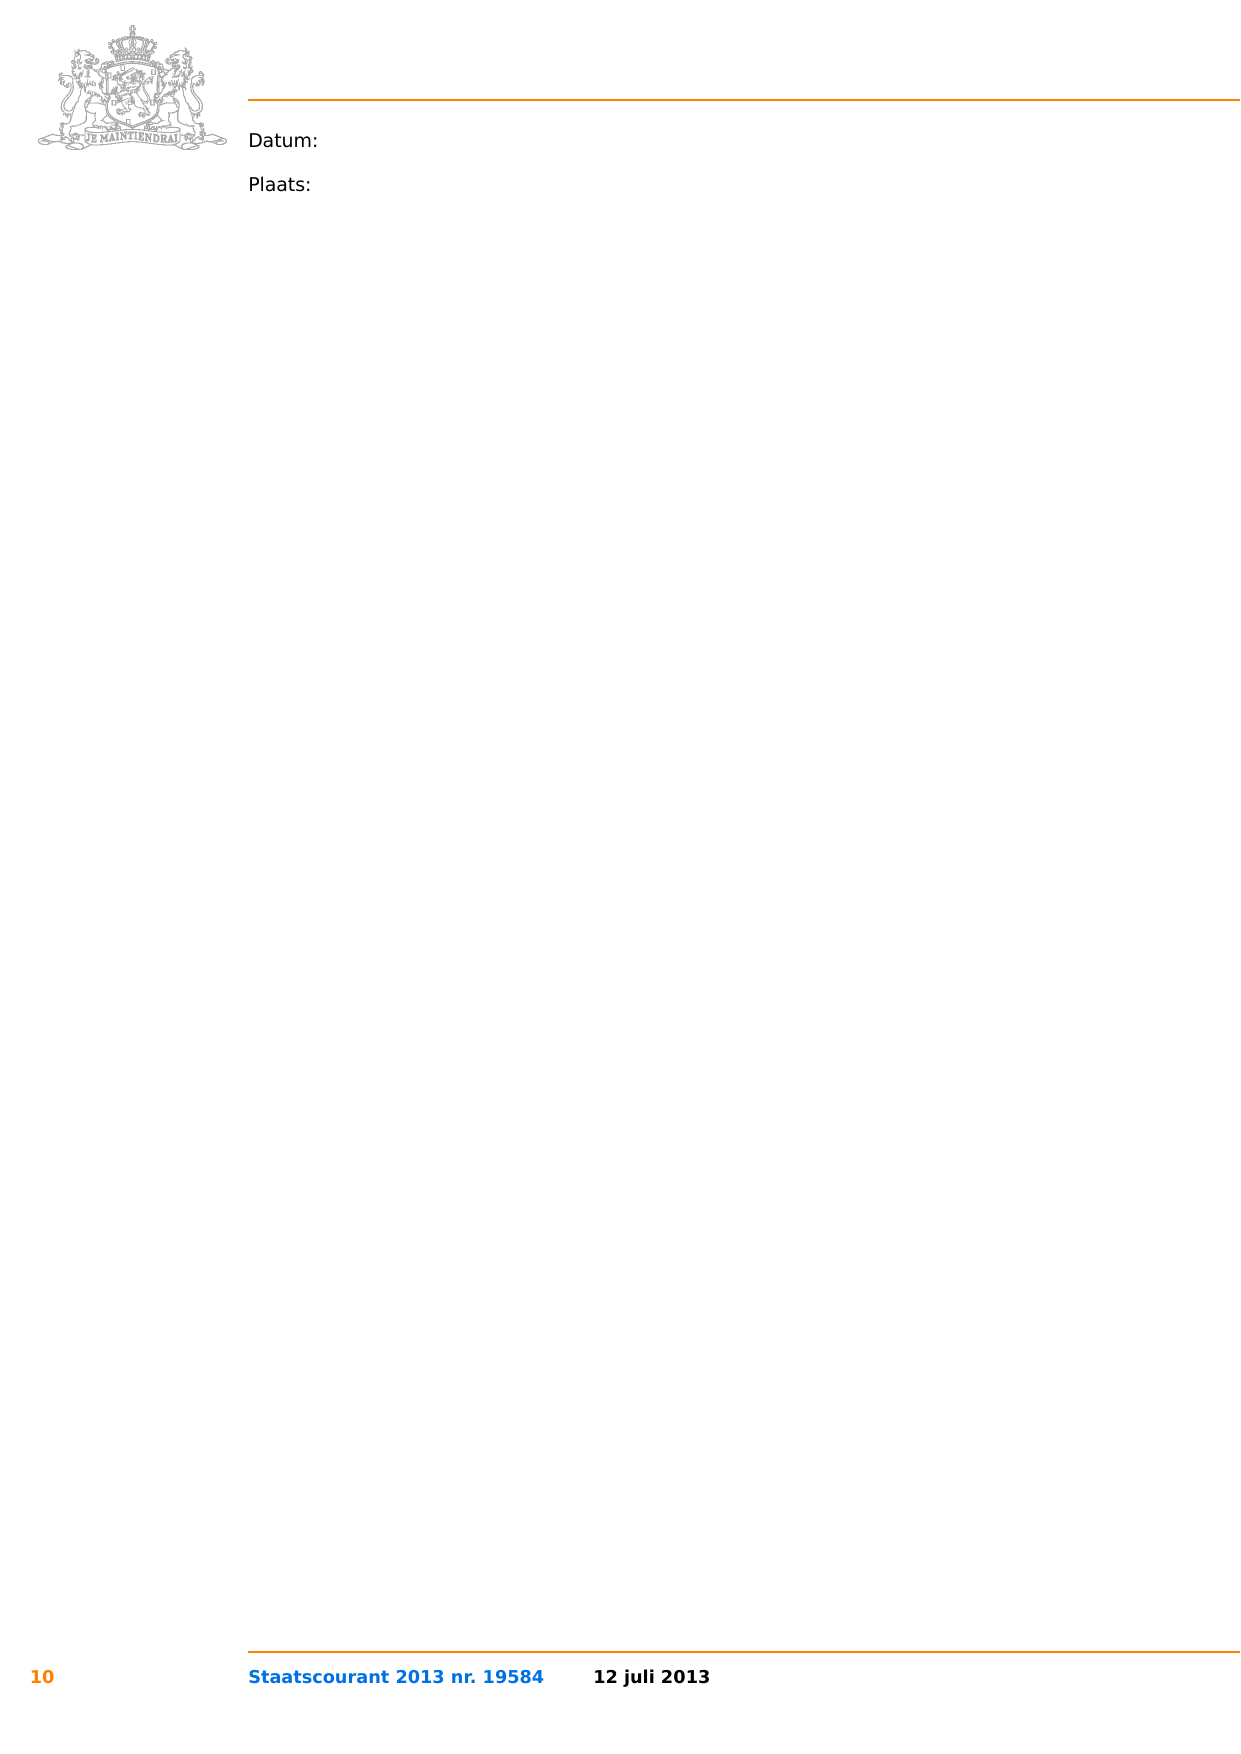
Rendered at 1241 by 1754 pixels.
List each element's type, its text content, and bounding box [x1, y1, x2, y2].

picture [38, 25, 227, 150]
text Datum: [248, 130, 1163, 152]
text Plaats: [248, 174, 1163, 196]
